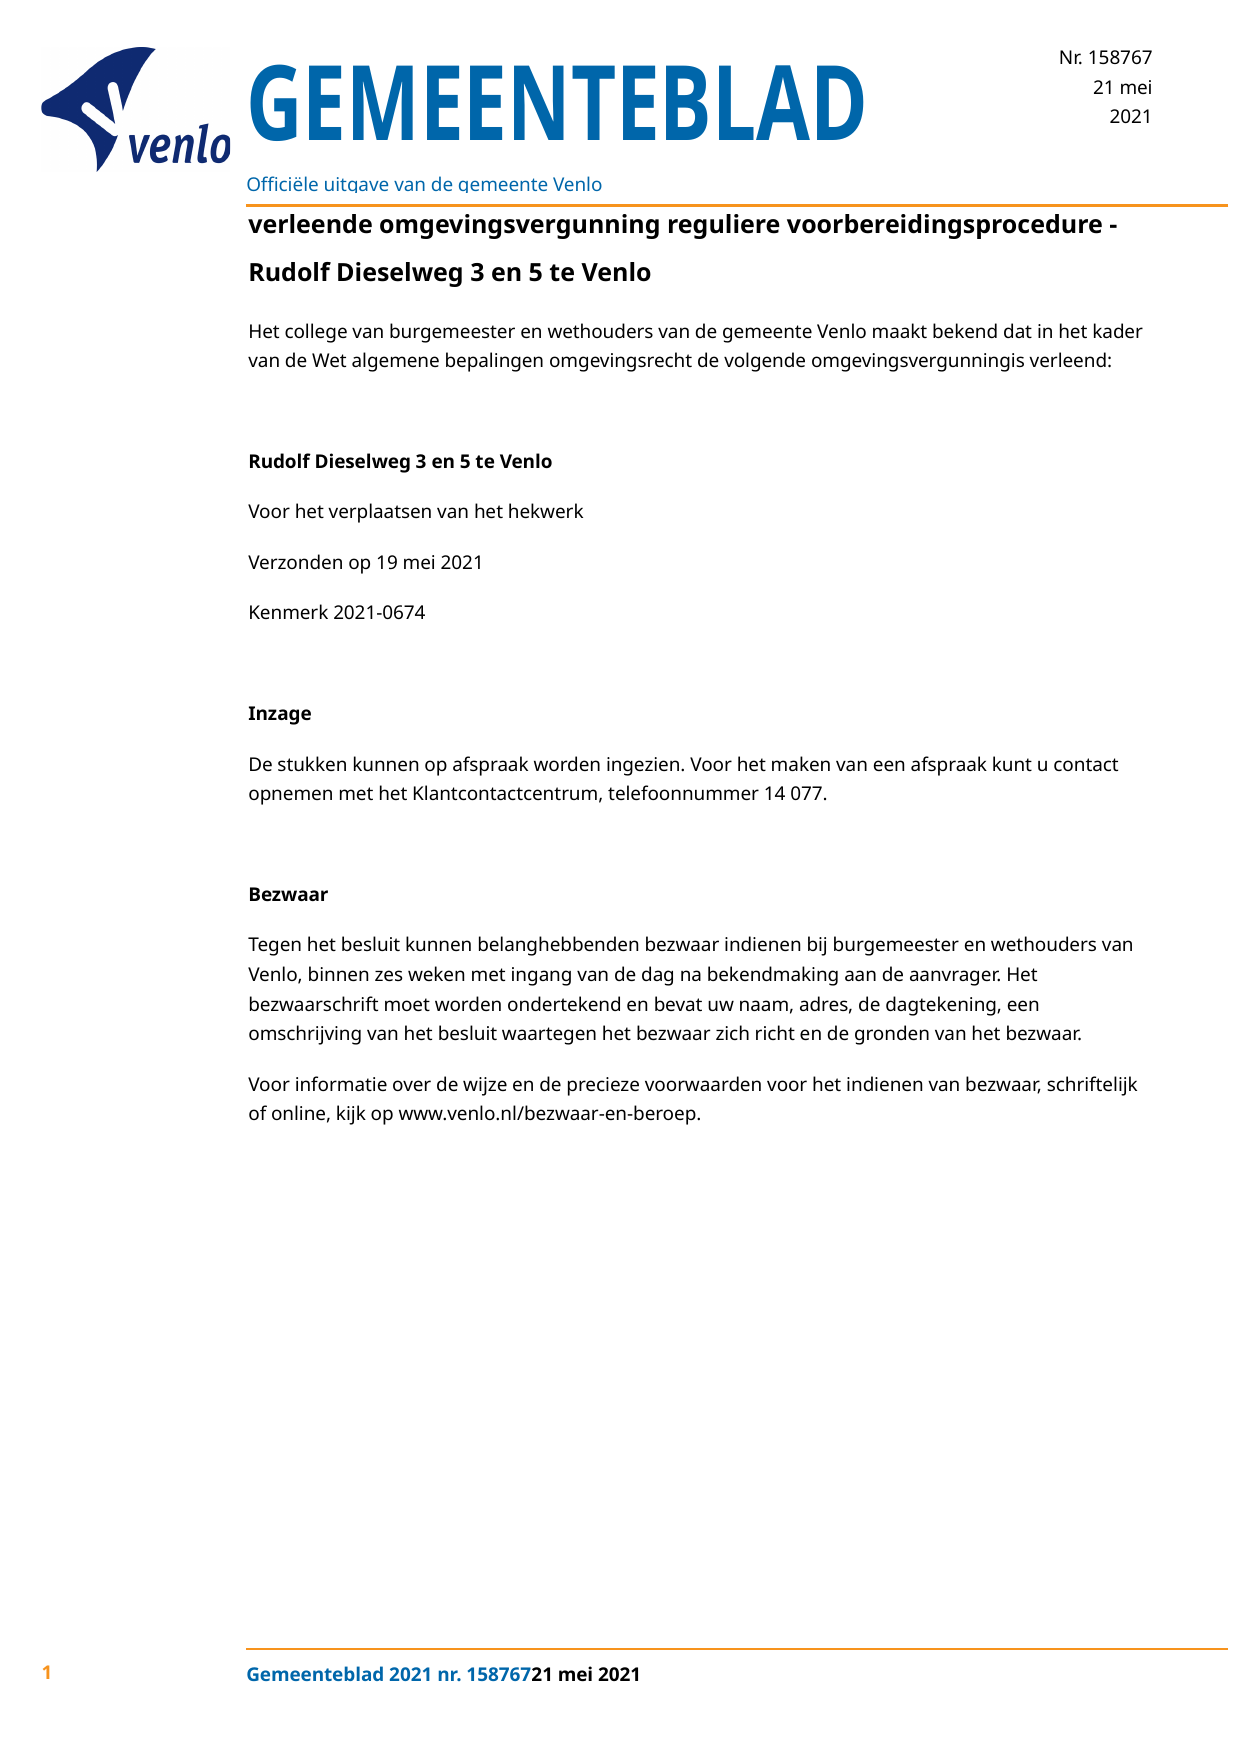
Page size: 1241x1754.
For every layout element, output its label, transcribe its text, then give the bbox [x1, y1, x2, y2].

text Voor informatie over de wijze en de precieze voorwaarden voor het indienen van bezwaar, schriftelijk of online, kijk op www.venlo.nl/bezwaar-en-beroep. [248, 1071, 1152, 1126]
text Bezwaar [248, 881, 1152, 907]
text Tegen het besluit kunnen belanghebbenden bezwaar indienen bij burgemeester en wethouders van Venlo, binnen zes weken met ingang van de dag na bekendmaking aan de aanvrager. Het bezwaarschrift moet worden ondertekend en bevat uw naam, adres, de dagtekening, een omschrijving van het besluit waartegen het bezwaar zich richt en de gronden van het bezwaar. [248, 932, 1152, 1046]
text verleende omgevingsvergunning reguliere voorbereidingsprocedure - Rudolf Dieselweg 3 en 5 te Venlo [248, 207, 1152, 288]
text Inzage [248, 700, 1152, 726]
text Verzonden op 19 mei 2021 [248, 549, 1152, 575]
text Voor het verplaatsen van het hekwerk [248, 499, 1152, 524]
text De stukken kunnen op afspraak worden ingezien. Voor het maken van een afspraak kunt u contact opnemen met het Klantcontactcentrum, telefoonnummer 14 077. [248, 751, 1152, 806]
text Het college van burgemeester en wethouders van de gemeente Venlo maakt bekend dat in het kader van de Wet algemene bepalingen omgevingsrecht de volgende omgevingsvergunningis verleend: [248, 318, 1152, 373]
text Rudolf Dieselweg 3 en 5 te Venlo [248, 448, 1152, 474]
picture [41, 47, 231, 172]
text Kenmerk 2021-0674 [248, 599, 1152, 625]
